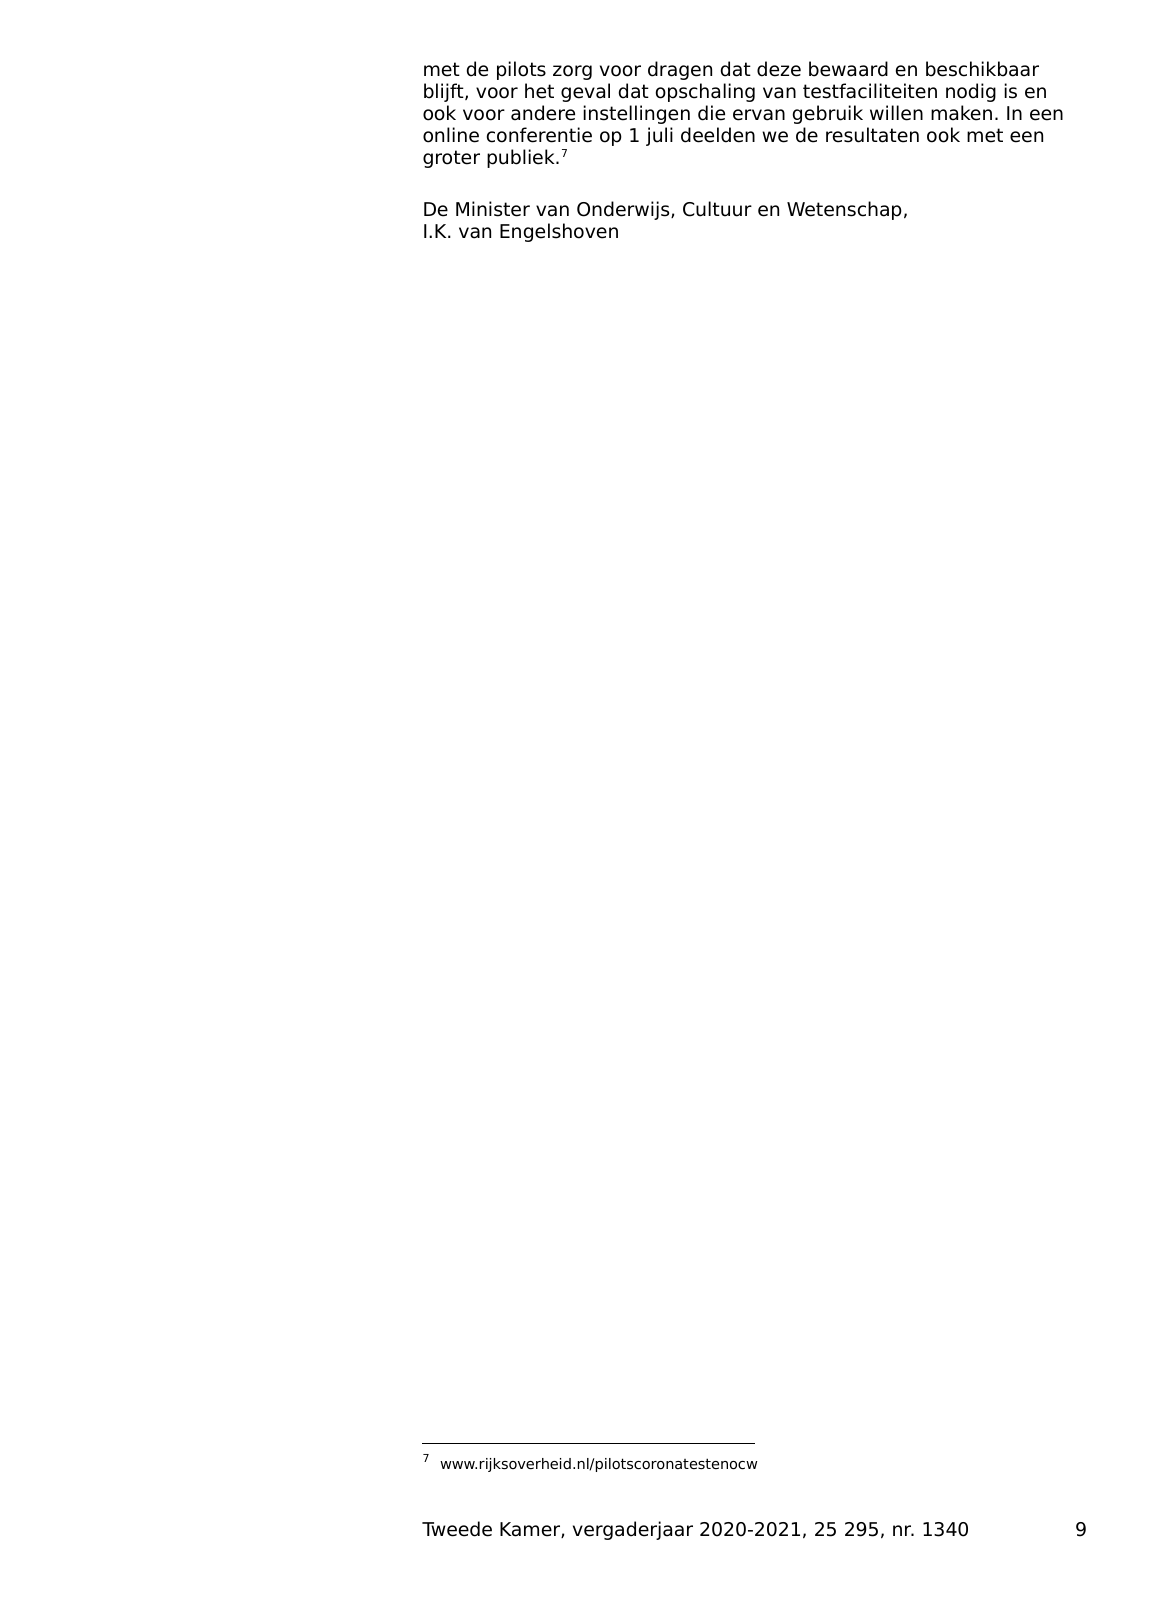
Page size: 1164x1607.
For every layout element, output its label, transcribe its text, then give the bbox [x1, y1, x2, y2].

text www.rijksoverheid.nl/pilotscoronatestenocw [422, 1452, 1087, 1474]
text met de pilots zorg voor dragen dat deze bewaard en beschikbaar blijft, voor het geval dat opschaling van testfaciliteiten nodig is en ook voor andere instellingen die ervan gebruik willen maken. In een online conferentie op 1 juli deelden we de resultaten ook met een groter publiek. [422, 59, 1087, 169]
text De Minister van Onderwijs, Cultuur en Wetenschap, I.K. van Engelshoven [422, 199, 1087, 243]
